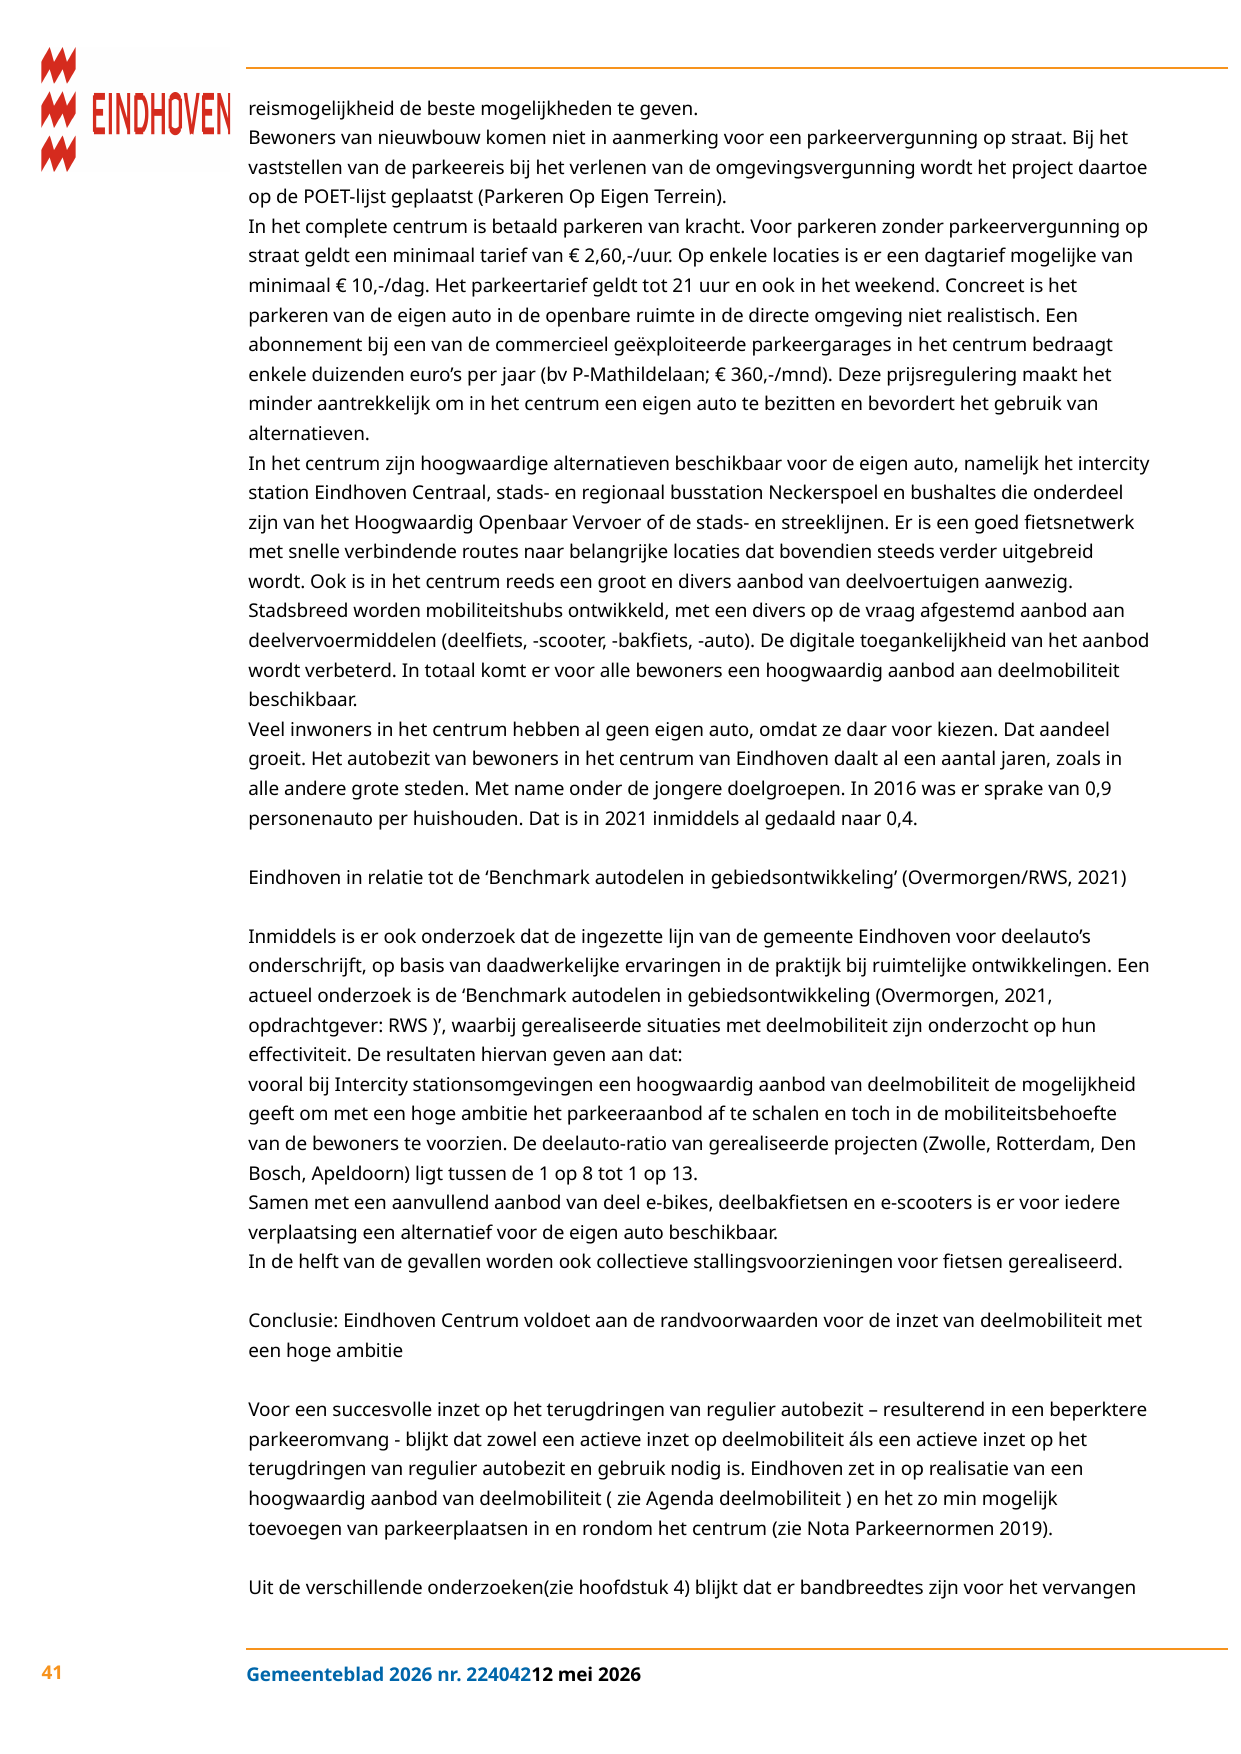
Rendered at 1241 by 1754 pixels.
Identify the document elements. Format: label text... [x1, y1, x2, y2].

picture [41, 47, 231, 172]
text reismogelijkheid de beste mogelijkheden te geven. [248, 95, 1152, 121]
text Uit de verschillende onderzoeken(zie hoofdstuk 4) blijkt dat er bandbreedtes zijn voor het vervangen [248, 1574, 1152, 1600]
text In het complete centrum is betaald parkeren van kracht. Voor parkeren zonder parkeervergunning op straat geldt een minimaal tarief van € 2,60,-/uur. Op enkele locaties is er een dagtarief mogelijke van minimaal € 10,-/dag. Het parkeertarief geldt tot 21 uur en ook in het weekend. Concreet is het parkeren van de eigen auto in de openbare ruimte in de directe omgeving niet realistisch. Een abonnement bij een van de commercieel geëxploiteerde parkeergarages in het centrum bedraagt enkele duizenden euro’s per jaar (bv P-Mathildelaan; € 360,-/mnd). Deze prijsregulering maakt het minder aantrekkelijk om in het centrum een eigen auto te bezitten en bevordert het gebruik van alternatieven. [248, 213, 1152, 446]
text vooral bij Intercity stationsomgevingen een hoogwaardig aanbod van deelmobiliteit de mogelijkheid geeft om met een hoge ambitie het parkeeraanbod af te schalen en toch in de mobiliteitsbehoefte van de bewoners te voorzien. De deelauto-ratio van gerealiseerde projecten (Zwolle, Rotterdam, Den Bosch, Apeldoorn) ligt tussen de 1 op 8 tot 1 op 13. [248, 1071, 1152, 1186]
text Samen met een aanvullend aanbod van deel e-bikes, deelbakfietsen en e-scooters is er voor iedere verplaatsing een alternatief voor de eigen auto beschikbaar. [248, 1189, 1152, 1245]
text Voor een succesvolle inzet op het terugdringen van regulier autobezit – resulterend in een beperktere parkeeromvang - blijkt dat zowel een actieve inzet op deelmobiliteit áls een actieve inzet op het terugdringen van regulier autobezit en gebruik nodig is. Eindhoven zet in op realisatie van een hoogwaardig aanbod van deelmobiliteit ( zie Agenda deelmobiliteit ) en het zo min mogelijk toevoegen van parkeerplaatsen in en rondom het centrum (zie Nota Parkeernormen 2019). [248, 1396, 1152, 1541]
text In het centrum zijn hoogwaardige alternatieven beschikbaar voor de eigen auto, namelijk het intercity station Eindhoven Centraal, stads- en regionaal busstation Neckerspoel en bushaltes die onderdeel zijn van het Hoogwaardig Openbaar Vervoer of de stads- en streeklijnen. Er is een goed fietsnetwerk met snelle verbindende routes naar belangrijke locaties dat bovendien steeds verder uitgebreid wordt. Ook is in het centrum reeds een groot en divers aanbod van deelvoertuigen aanwezig. Stadsbreed worden mobiliteitshubs ontwikkeld, met een divers op de vraag afgestemd aanbod aan deelvervoermiddelen (deelfiets, -scooter, -bakfiets, -auto). De digitale toegankelijkheid van het aanbod wordt verbeterd. In totaal komt er voor alle bewoners een hoogwaardig aanbod aan deelmobiliteit beschikbaar. [248, 450, 1152, 712]
text Inmiddels is er ook onderzoek dat de ingezette lijn van de gemeente Eindhoven voor deelauto’s onderschrijft, op basis van daadwerkelijke ervaringen in de praktijk bij ruimtelijke ontwikkelingen. Een actueel onderzoek is de ‘Benchmark autodelen in gebiedsontwikkeling (Overmorgen, 2021, opdrachtgever: RWS )’, waarbij gerealiseerde situaties met deelmobiliteit zijn onderzocht op hun effectiviteit. De resultaten hiervan geven aan dat: [248, 923, 1152, 1067]
text Veel inwoners in het centrum hebben al geen eigen auto, omdat ze daar voor kiezen. Dat aandeel groeit. Het autobezit van bewoners in het centrum van Eindhoven daalt al een aantal jaren, zoals in alle andere grote steden. Met name onder de jongere doelgroepen. In 2016 was er sprake van 0,9 personenauto per huishouden. Dat is in 2021 inmiddels al gedaald naar 0,4. [248, 716, 1152, 831]
text Eindhoven in relatie tot de ‘Benchmark autodelen in gebiedsontwikkeling’ (Overmorgen/RWS, 2021) [248, 864, 1152, 890]
text Bewoners van nieuwbouw komen niet in aanmerking voor een parkeervergunning op straat. Bij het vaststellen van de parkeereis bij het verlenen van de omgevingsvergunning wordt het project daartoe op de POET-lijst geplaatst (Parkeren Op Eigen Terrein). [248, 124, 1152, 209]
text Conclusie: Eindhoven Centrum voldoet aan de randvoorwaarden voor de inzet van deelmobiliteit met een hoge ambitie [248, 1308, 1152, 1363]
text In de helft van de gevallen worden ook collectieve stallingsvoorzieningen voor fietsen gerealiseerd. [248, 1248, 1152, 1274]
